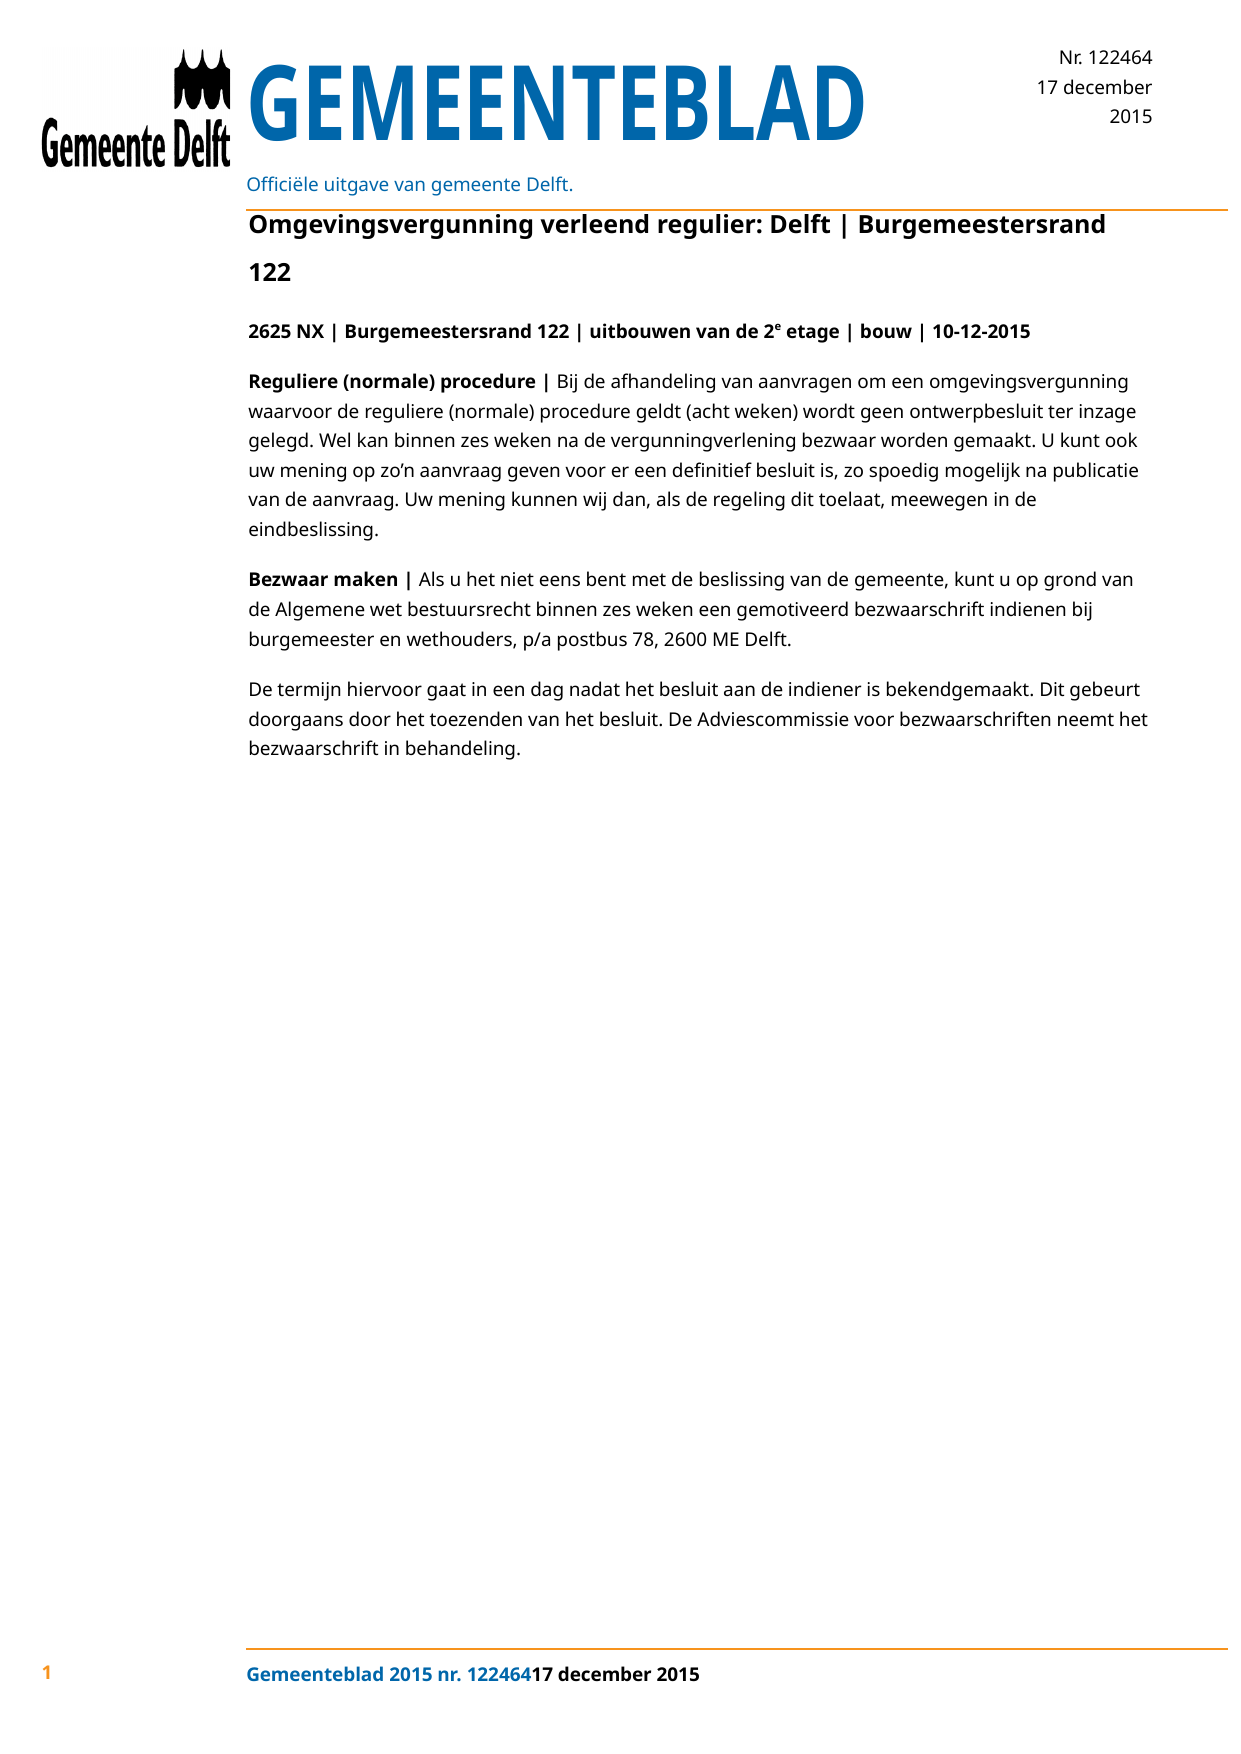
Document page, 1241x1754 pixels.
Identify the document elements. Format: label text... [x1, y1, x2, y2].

text De termijn hiervoor gaat in een dag nadat het besluit aan de indiener is bekendgemaakt. Dit gebeurt doorgaans door het toezenden van het besluit. De Adviescommissie voor bezwaarschriften neemt het bezwaarschrift in behandeling. [248, 676, 1152, 761]
text Omgevingsvergunning verleend regulier: Delft | Burgemeestersrand 122 [248, 211, 1152, 288]
text 2625 NX | Burgemeestersrand 122 | uitbouwen van de 2e etage | bouw | 10-12-2015 [248, 318, 1152, 344]
picture [41, 47, 231, 172]
text Reguliere (normale) procedure | Bij de afhandeling van aanvragen om een omgevingsvergunning waarvoor de reguliere (normale) procedure geldt (acht weken) wordt geen ontwerpbesluit ter inzage gelegd. Wel kan binnen zes weken na de vergunningverlening bezwaar worden gemaakt. U kunt ook uw mening op zo’n aanvraag geven voor er een definitief besluit is, zo spoedig mogelijk na publicatie van de aanvraag. Uw mening kunnen wij dan, als de regeling dit toelaat, meewegen in de eindbeslissing. [248, 368, 1152, 542]
text Bezwaar maken | Als u het niet eens bent met de beslissing van de gemeente, kunt u op grond van de Algemene wet bestuursrecht binnen zes weken een gemotiveerd bezwaarschrift indienen bij burgemeester en wethouders, p/a postbus 78, 2600 ME Delft. [248, 567, 1152, 652]
